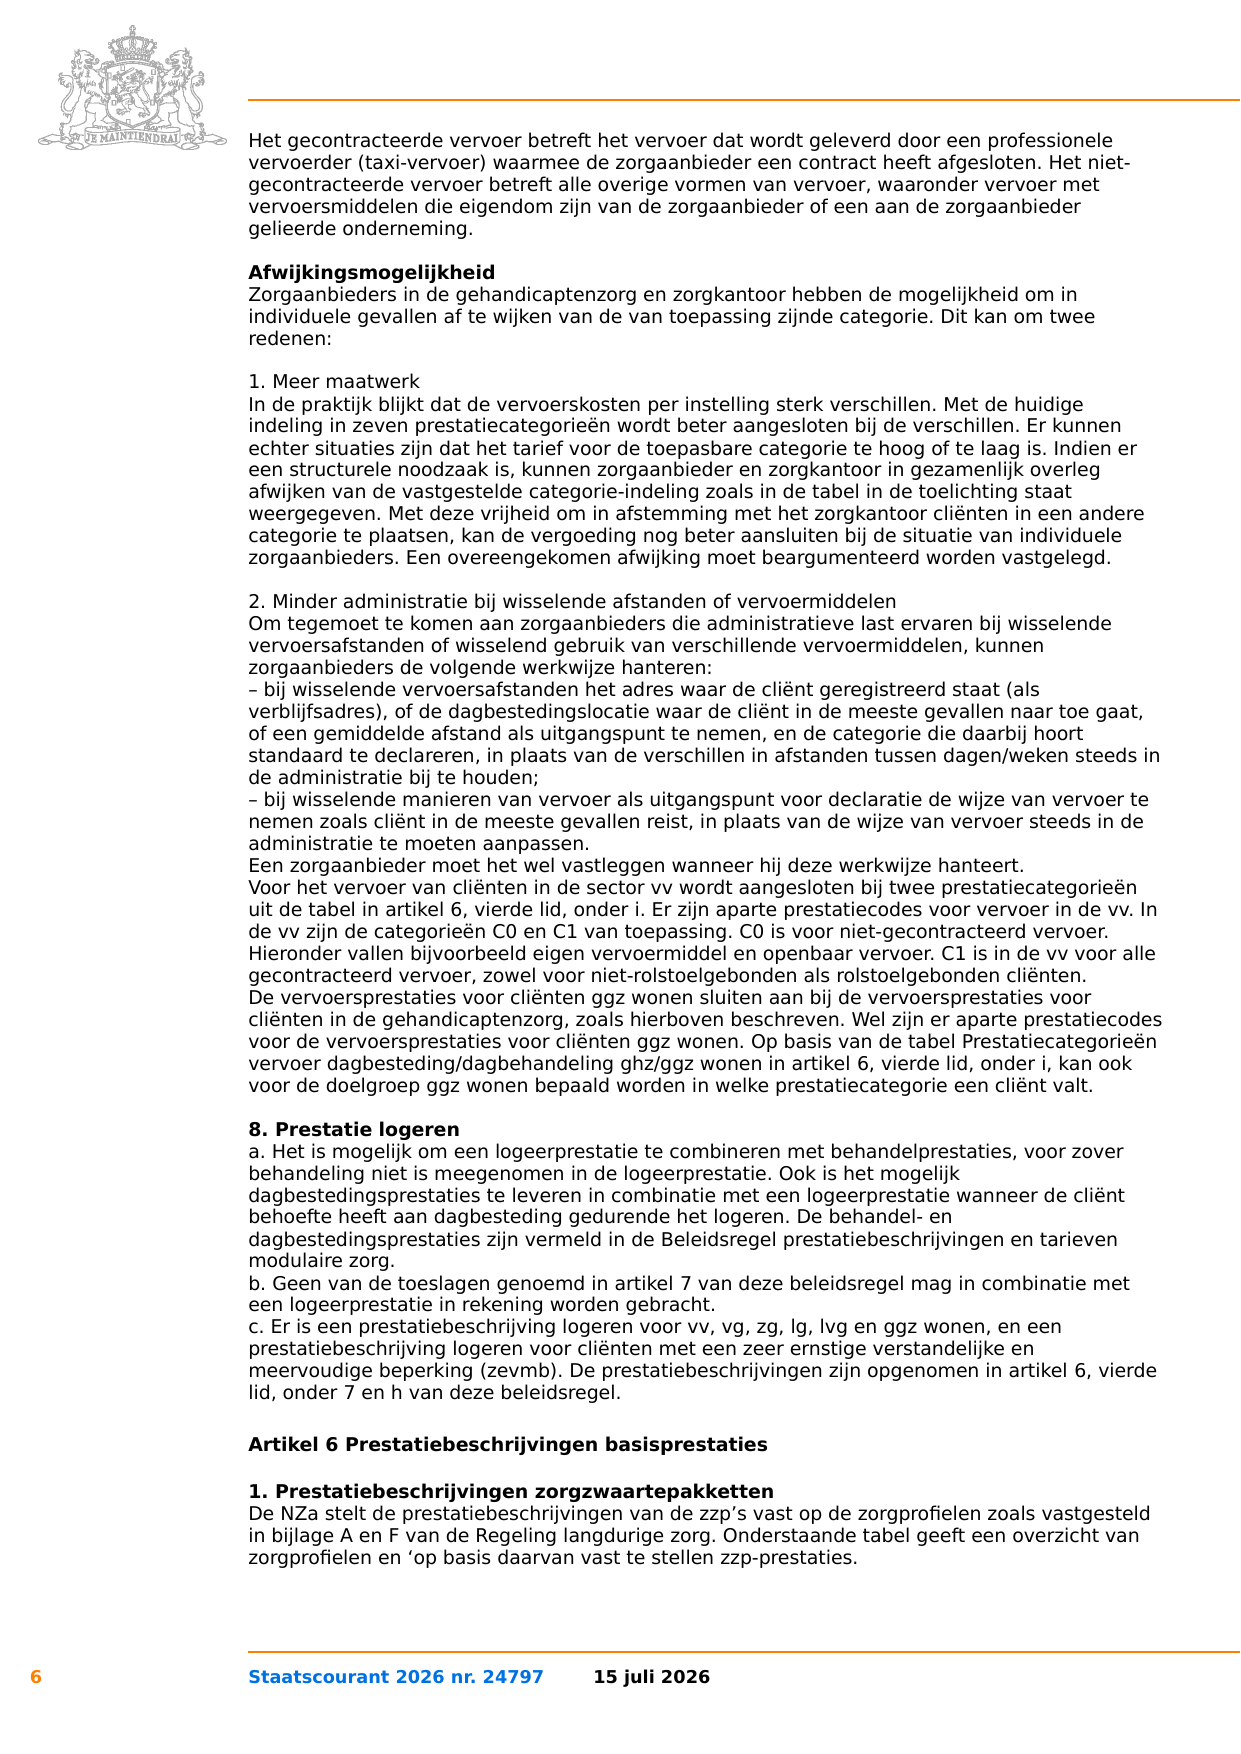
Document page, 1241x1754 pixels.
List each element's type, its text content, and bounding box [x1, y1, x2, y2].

text Het gecontracteerde vervoer betreft het vervoer dat wordt geleverd door een professionele vervoerder (taxi-vervoer) waarmee de zorgaanbieder een contract heeft afgesloten. Het niet-gecontracteerde vervoer betreft alle overige vormen van vervoer, waaronder vervoer met vervoersmiddelen die eigendom zijn van de zorgaanbieder of een aan de zorgaanbieder gelieerde onderneming. [248, 130, 1163, 240]
text De vervoersprestaties voor cliënten ggz wonen sluiten aan bij de vervoersprestaties voor cliënten in de gehandicaptenzorg, zoals hierboven beschreven. Wel zijn er aparte prestatiecodes voor de vervoersprestaties voor cliënten ggz wonen. Op basis van de tabel Prestatiecategorieën vervoer dagbesteding/dagbehandeling ghz/ggz wonen in artikel 6, vierde lid, onder i, kan ook voor de doelgroep ggz wonen bepaald worden in welke prestatiecategorie een cliënt valt. [248, 987, 1163, 1097]
subtitle Artikel 6 Prestatiebeschrijvingen basisprestaties [248, 1434, 1163, 1456]
text Om tegemoet te komen aan zorgaanbieders die administratieve last ervaren bij wisselende vervoersafstanden of wisselend gebruik van verschillende vervoermiddelen, kunnen zorgaanbieders de volgende werkwijze hanteren: [248, 613, 1163, 679]
text b. Geen van de toeslagen genoemd in artikel 7 van deze beleidsregel mag in combinatie met een logeerprestatie in rekening worden gebracht. [248, 1272, 1163, 1316]
text Voor het vervoer van cliënten in de sector vv wordt aangesloten bij twee prestatiecategorieën uit de tabel in artikel 6, vierde lid, onder i. Er zijn aparte prestatiecodes voor vervoer in de vv. In de vv zijn de categorieën C0 en C1 van toepassing. C0 is voor niet-gecontracteerd vervoer. Hieronder vallen bijvoorbeeld eigen vervoermiddel en openbaar vervoer. C1 is in de vv voor alle gecontracteerd vervoer, zowel voor niet-rolstoelgebonden als rolstoelgebonden cliënten. [248, 877, 1163, 987]
subtitle Afwijkingsmogelijkheid [248, 262, 1163, 284]
text In de praktijk blijkt dat de vervoerskosten per instelling sterk verschillen. Met de huidige indeling in zeven prestatiecategorieën wordt beter aangesloten bij de verschillen. Er kunnen echter situaties zijn dat het tarief voor de toepasbare categorie te hoog of te laag is. Indien er een structurele noodzaak is, kunnen zorgaanbieder en zorgkantoor in gezamenlijk overleg afwijken van de vastgestelde categorie-indeling zoals in de tabel in de toelichting staat weergegeven. Met deze vrijheid om in afstemming met het zorgkantoor cliënten in een andere categorie te plaatsen, kan de vergoeding nog beter aansluiten bij de situatie van individuele zorgaanbieders. Een overeengekomen afwijking moet beargumenteerd worden vastgelegd. [248, 393, 1163, 569]
subtitle 1. Meer maatwerk [248, 371, 1163, 393]
subtitle 2. Minder administratie bij wisselende afstanden of vervoermiddelen [248, 591, 1163, 613]
subtitle 1. Prestatiebeschrijvingen zorgzwaartepakketten [248, 1481, 1163, 1503]
text c. Er is een prestatiebeschrijving logeren voor vv, vg, zg, lg, lvg en ggz wonen, en een prestatiebeschrijving logeren voor cliënten met een zeer ernstige verstandelijke en meervoudige beperking (zevmb). De prestatiebeschrijvingen zijn opgenomen in artikel 6, vierde lid, onder 7 en h van deze beleidsregel. [248, 1316, 1163, 1404]
text – bij wisselende vervoersafstanden het adres waar de cliënt geregistreerd staat (als verblijfsadres), of de dagbestedingslocatie waar de cliënt in de meeste gevallen naar toe gaat, of een gemiddelde afstand als uitgangspunt te nemen, en de categorie die daarbij hoort standaard te declareren, in plaats van de verschillen in afstanden tussen dagen/weken steeds in de administratie bij te houden; [248, 679, 1163, 789]
picture [38, 25, 227, 150]
text Zorgaanbieders in de gehandicaptenzorg en zorgkantoor hebben de mogelijkheid om in individuele gevallen af te wijken van de van toepassing zijnde categorie. Dit kan om twee redenen: [248, 284, 1163, 349]
text De NZa stelt de prestatiebeschrijvingen van de zzp’s vast op de zorgprofielen zoals vastgesteld in bijlage A en F van de Regeling langdurige zorg. Onderstaande tabel geeft een overzicht van zorgprofielen en ‘op basis daarvan vast te stellen zzp-prestaties. [248, 1503, 1163, 1569]
subtitle 8. Prestatie logeren [248, 1118, 1163, 1141]
text a. Het is mogelijk om een logeerprestatie te combineren met behandelprestaties, voor zover behandeling niet is meegenomen in de logeerprestatie. Ook is het mogelijk dagbestedingsprestaties te leveren in combinatie met een logeerprestatie wanneer de cliënt behoefte heeft aan dagbesteding gedurende het logeren. De behandel- en dagbestedingsprestaties zijn vermeld in de Beleidsregel prestatiebeschrijvingen en tarieven modulaire zorg. [248, 1141, 1163, 1272]
text Een zorgaanbieder moet het wel vastleggen wanneer hij deze werkwijze hanteert. [248, 855, 1163, 877]
text – bij wisselende manieren van vervoer als uitgangspunt voor declaratie de wijze van vervoer te nemen zoals cliënt in de meeste gevallen reist, in plaats van de wijze van vervoer steeds in de administratie te moeten aanpassen. [248, 789, 1163, 855]
